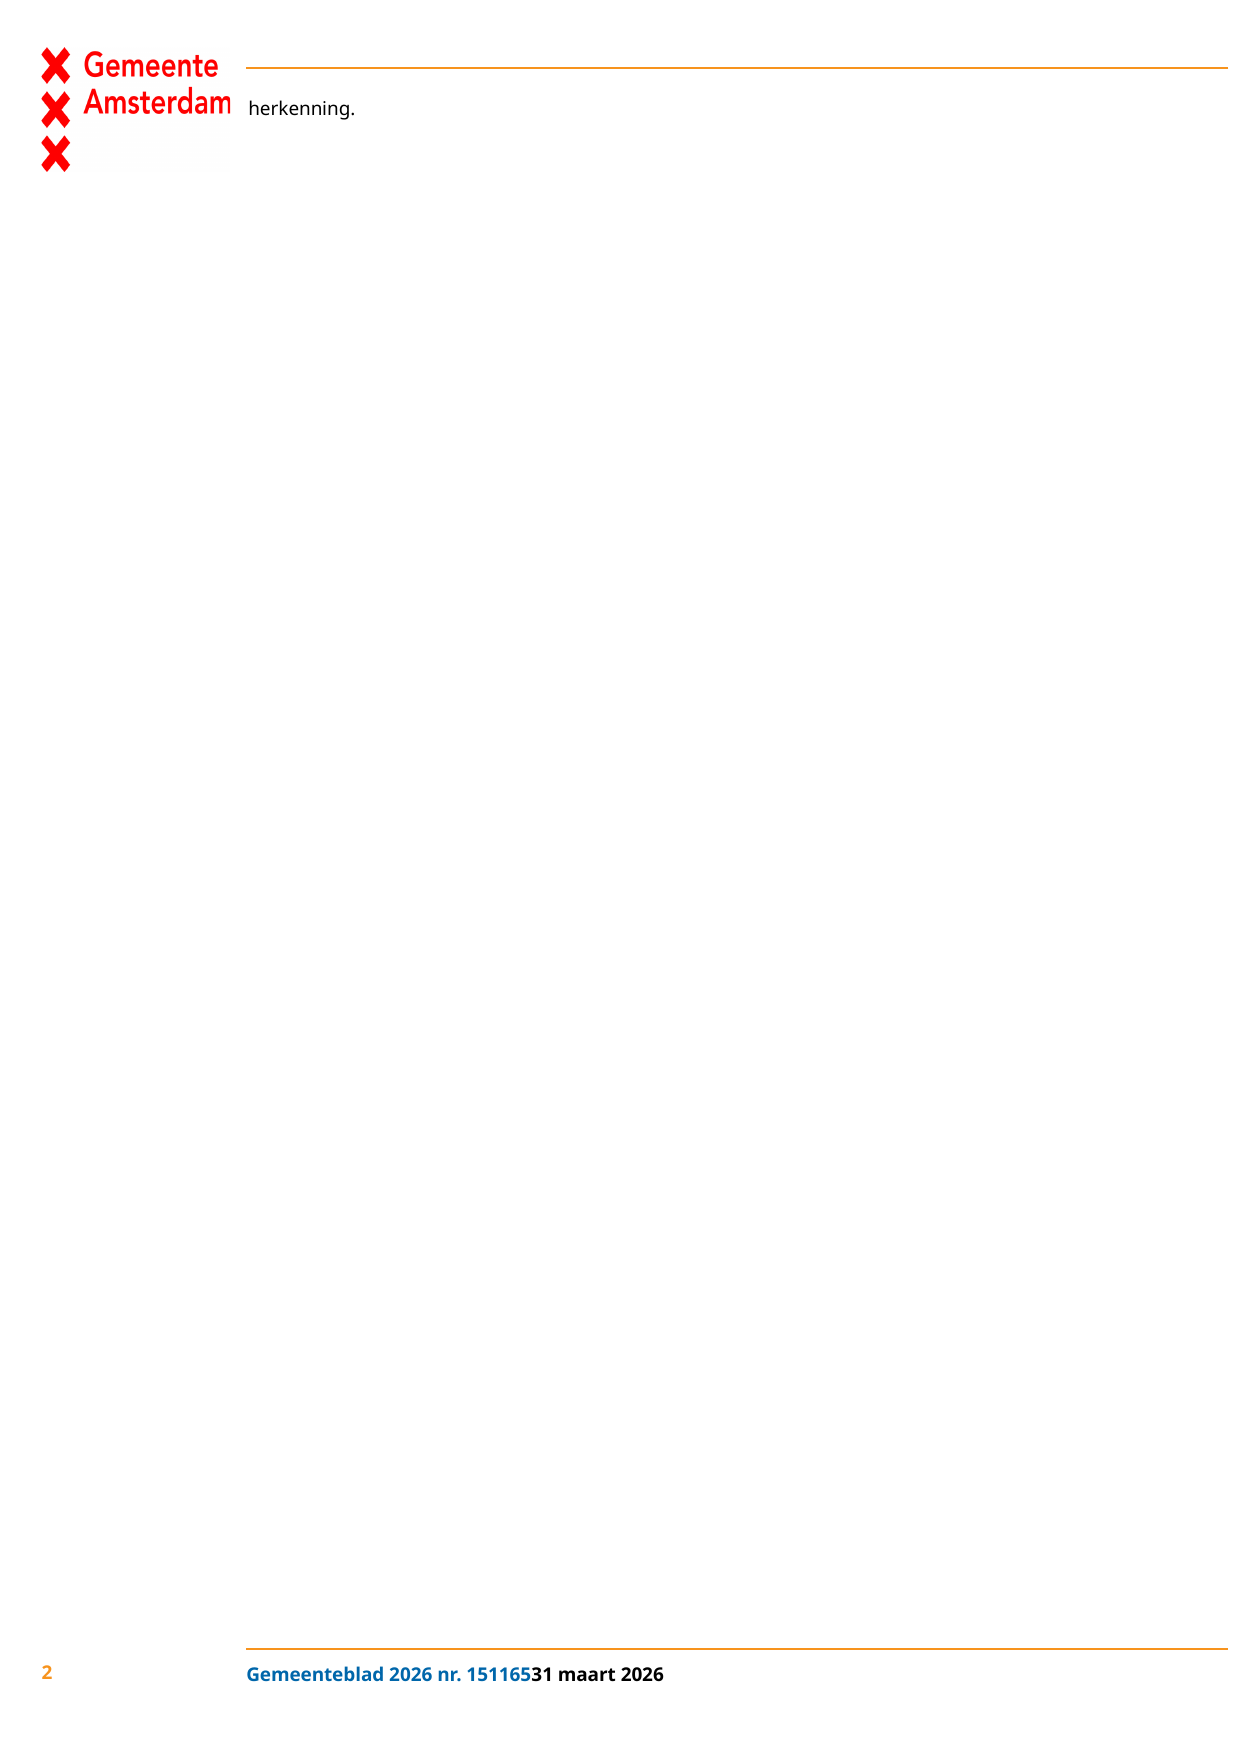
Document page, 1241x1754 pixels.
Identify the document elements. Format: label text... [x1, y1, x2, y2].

text herkenning. [248, 95, 1152, 121]
picture [41, 47, 231, 172]
